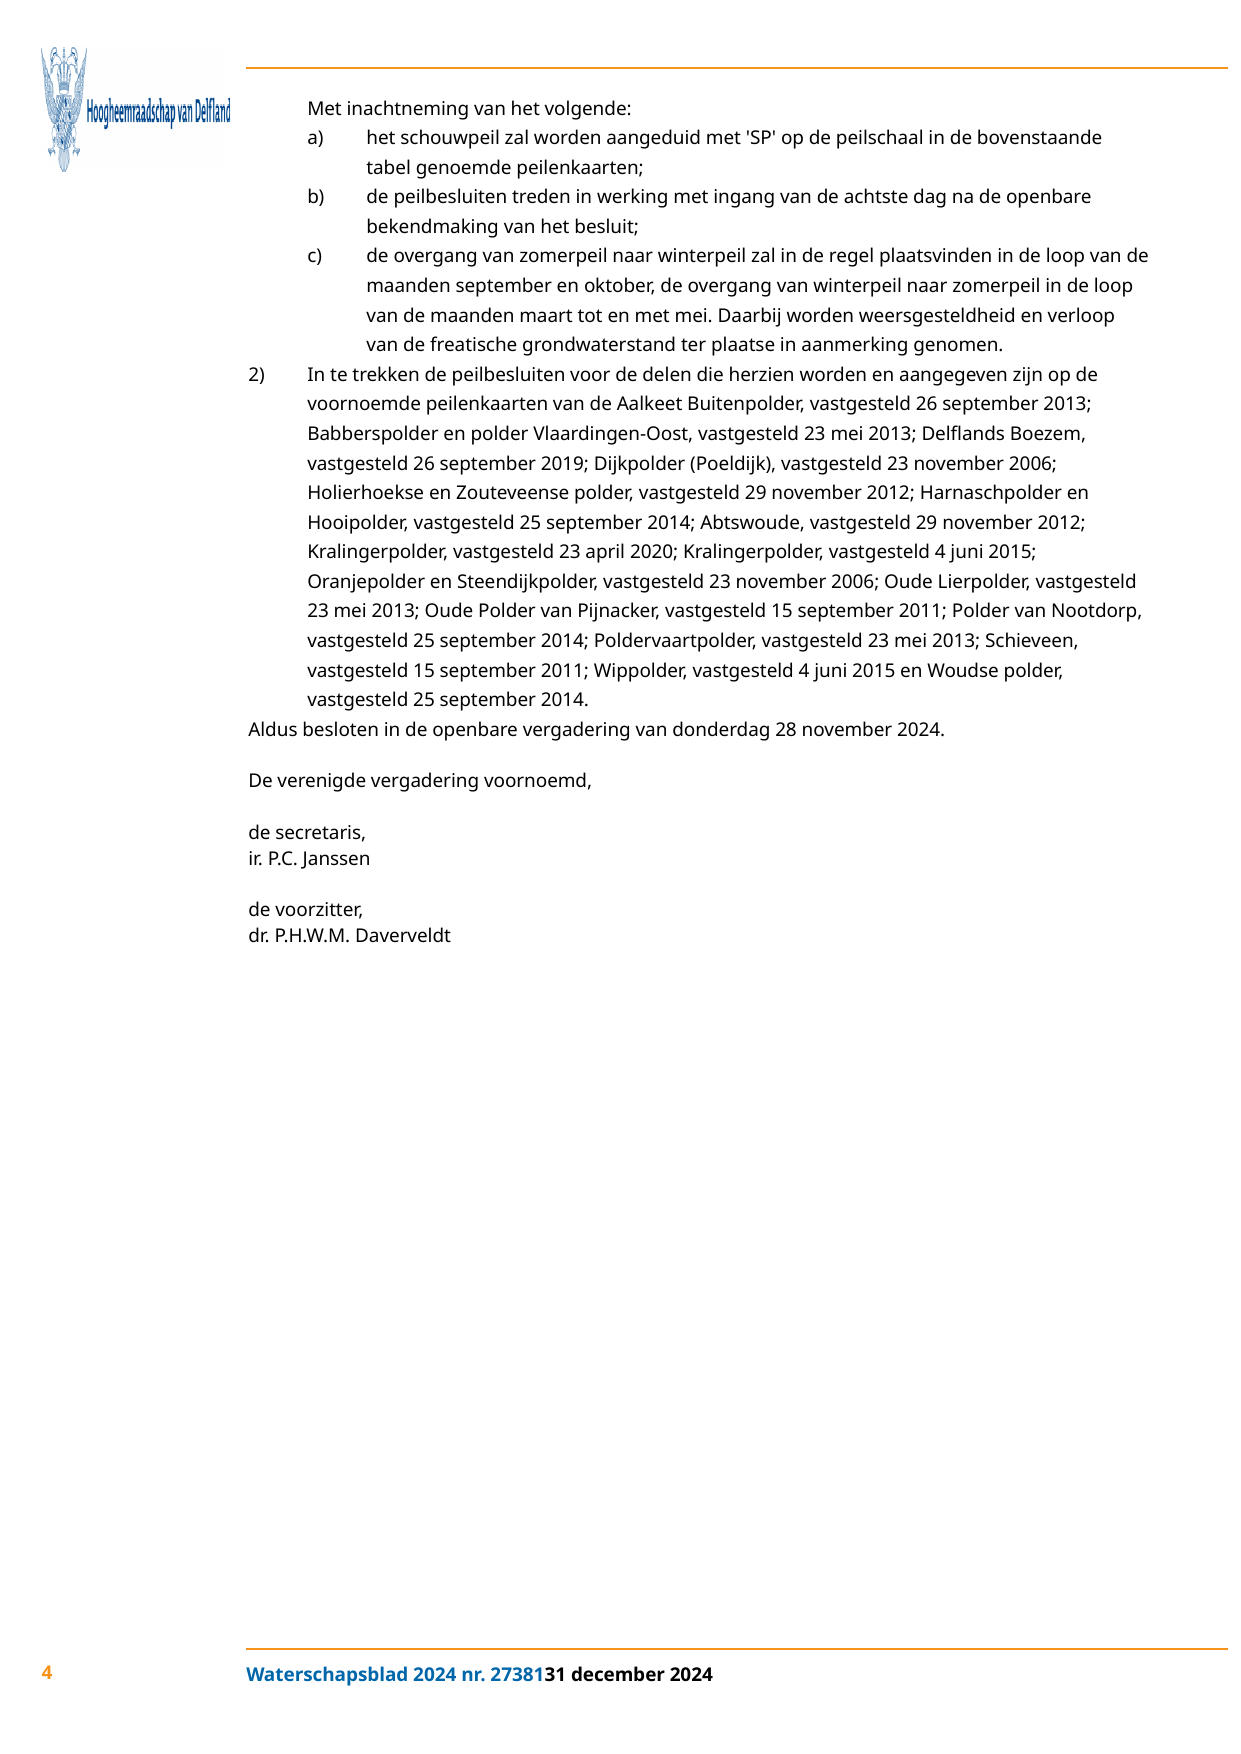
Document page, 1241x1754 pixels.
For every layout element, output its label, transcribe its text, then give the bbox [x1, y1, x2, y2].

list In te trekken de peilbesluiten voor de delen die herzien worden en aangegeven zijn op de voornoemde peilenkaarten van de Aalkeet Buitenpolder, vastgesteld 26 september 2013; Babberspolder en polder Vlaardingen-Oost, vastgesteld 23 mei 2013; Delflands Boezem, vastgesteld 26 september 2019; Dijkpolder (Poeldijk), vastgesteld 23 november 2006; Holierhoekse en Zouteveense polder, vastgesteld 29 november 2012; Harnaschpolder en Hooipolder, vastgesteld 25 september 2014; Abtswoude, vastgesteld 29 november 2012; Kralingerpolder, vastgesteld 23 april 2020; Kralingerpolder, vastgesteld 4 juni 2015; Oranjepolder en Steendijkpolder, vastgesteld 23 november 2006; Oude Lierpolder, vastgesteld 23 mei 2013; Oude Polder van Pijnacker, vastgesteld 15 september 2011; Polder van Nootdorp, vastgesteld 25 september 2014; Poldervaartpolder, vastgesteld 23 mei 2013; Schieveen, vastgesteld 15 september 2011; Wippolder, vastgesteld 4 juni 2015 en Woudse polder, vastgesteld 25 september 2014. [248, 361, 1152, 712]
text Aldus besloten in de openbare vergadering van donderdag 28 november 2024. [248, 716, 1152, 742]
text de voorzitter, [248, 896, 1152, 922]
text de secretaris, [248, 819, 1152, 845]
list de overgang van zomerpeil naar winterpeil zal in de regel plaatsvinden in de loop van de maanden september en oktober, de overgang van winterpeil naar zomerpeil in de loop van de maanden maart tot en met mei. Daarbij worden weersgesteldheid en verloop van de freatische grondwaterstand ter plaatse in aanmerking genomen. [307, 243, 1152, 357]
text dr. P.H.W.M. Daverveldt [248, 922, 1152, 948]
picture [41, 47, 231, 172]
list Met inachtneming van het volgende: [248, 95, 1152, 121]
list de peilbesluiten treden in werking met ingang van de achtste dag na de openbare bekendmaking van het besluit; [307, 183, 1152, 239]
text ir. P.C. Janssen [248, 845, 1152, 870]
text De verenigde vergadering voornoemd, [248, 767, 1152, 793]
list het schouwpeil zal worden aangeduid met 'SP' op de peilschaal in de bovenstaande tabel genoemde peilenkaarten; [307, 124, 1152, 180]
